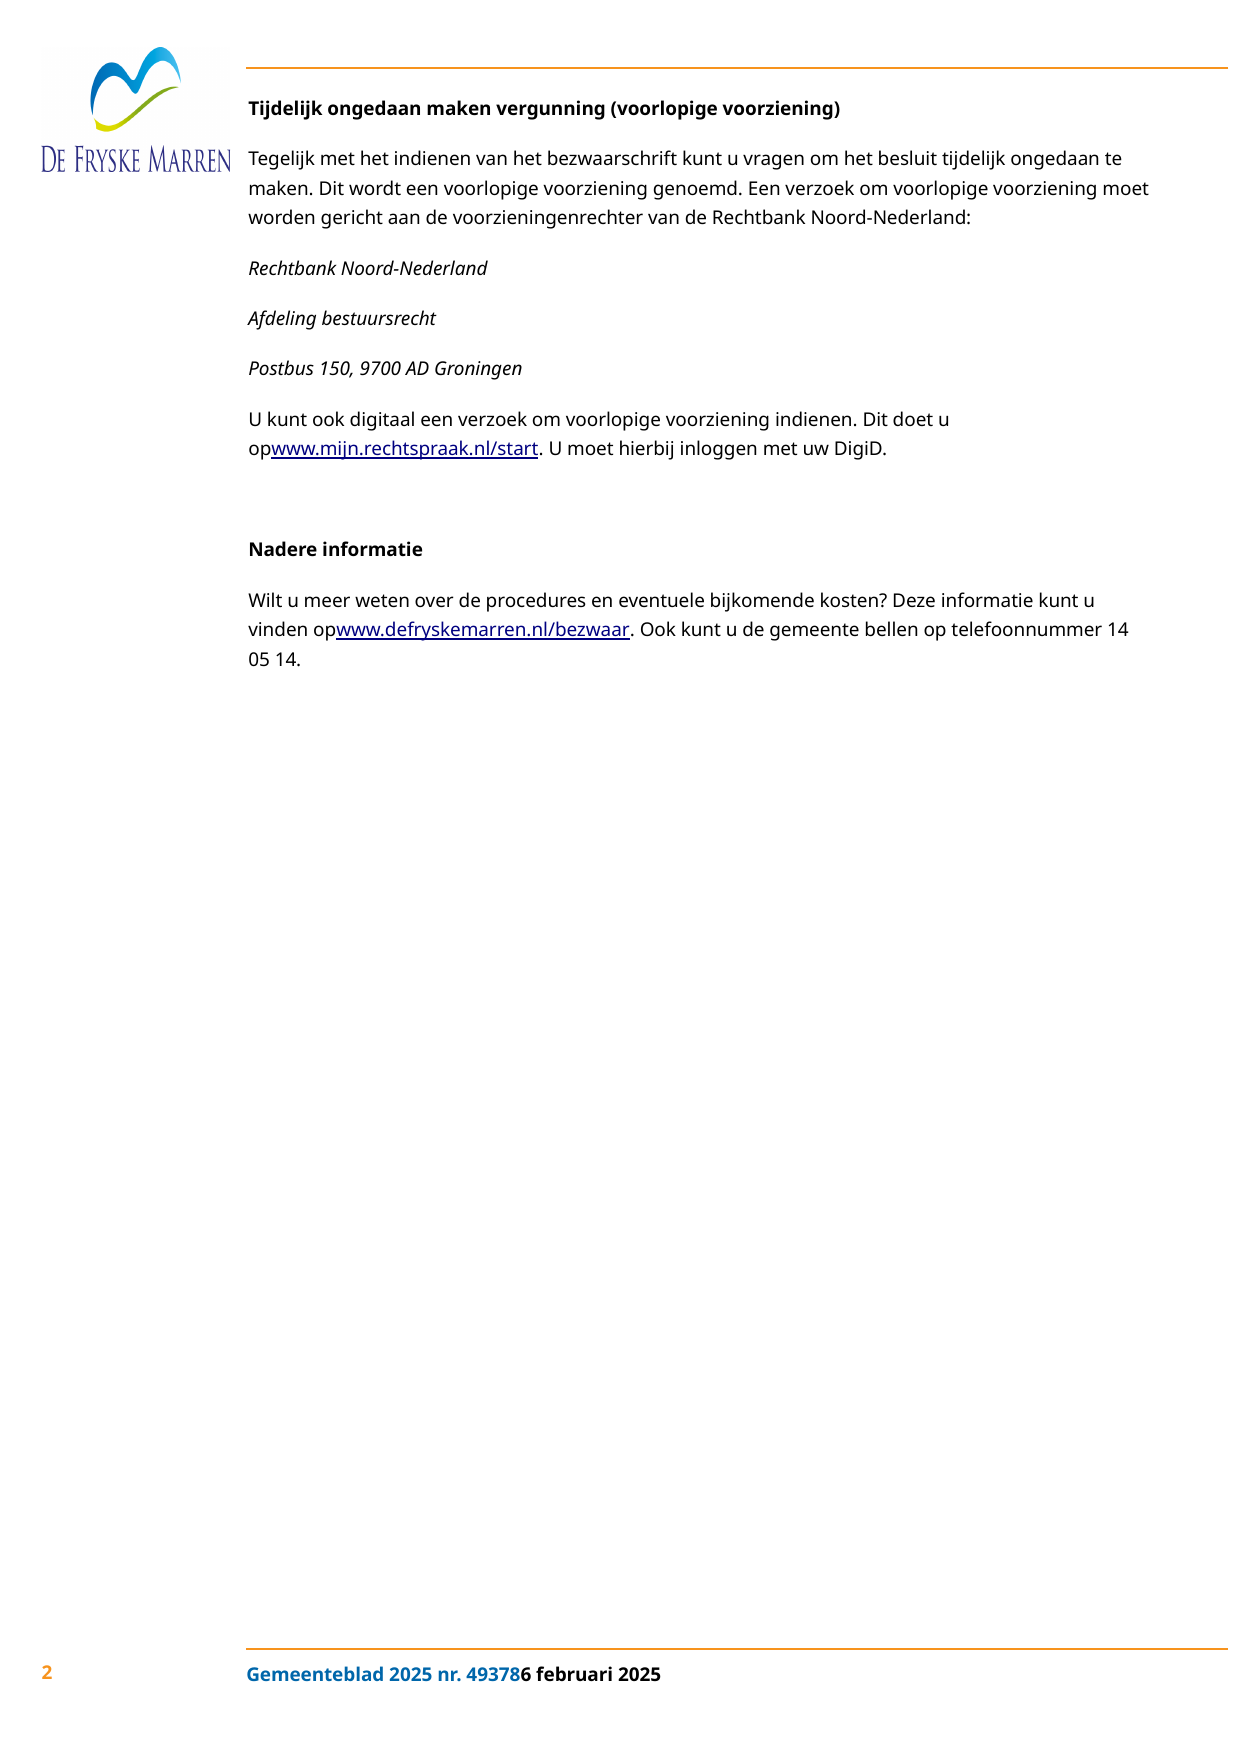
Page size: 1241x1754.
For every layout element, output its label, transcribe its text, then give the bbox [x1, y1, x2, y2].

text Tegelijk met het indienen van het bezwaarschrift kunt u vragen om het besluit tijdelijk ongedaan te maken. Dit wordt een voorlopige voorziening genoemd. Een verzoek om voorlopige voorziening moet worden gericht aan de voorzieningenrechter van de Rechtbank Noord-Nederland: [248, 145, 1152, 230]
text Rechtbank Noord-Nederland [248, 255, 1152, 281]
text Afdeling bestuursrecht [248, 305, 1152, 331]
text U kunt ook digitaal een verzoek om voorlopige voorziening indienen. Dit doet u opwww.mijn.rechtspraak.nl/start. U moet hierbij inloggen met uw DigiD. [248, 406, 1152, 461]
picture [41, 47, 231, 172]
text Nadere informatie [248, 536, 1152, 562]
text Wilt u meer weten over de procedures en eventuele bijkomende kosten? Deze informatie kunt u vinden opwww.defryskemarren.nl/bezwaar. Ook kunt u de gemeente bellen op telefoonnummer 14 05 14. [248, 587, 1152, 672]
text Tijdelijk ongedaan maken vergunning (voorlopige voorziening) [248, 95, 1152, 121]
text Postbus 150, 9700 AD Groningen [248, 356, 1152, 381]
